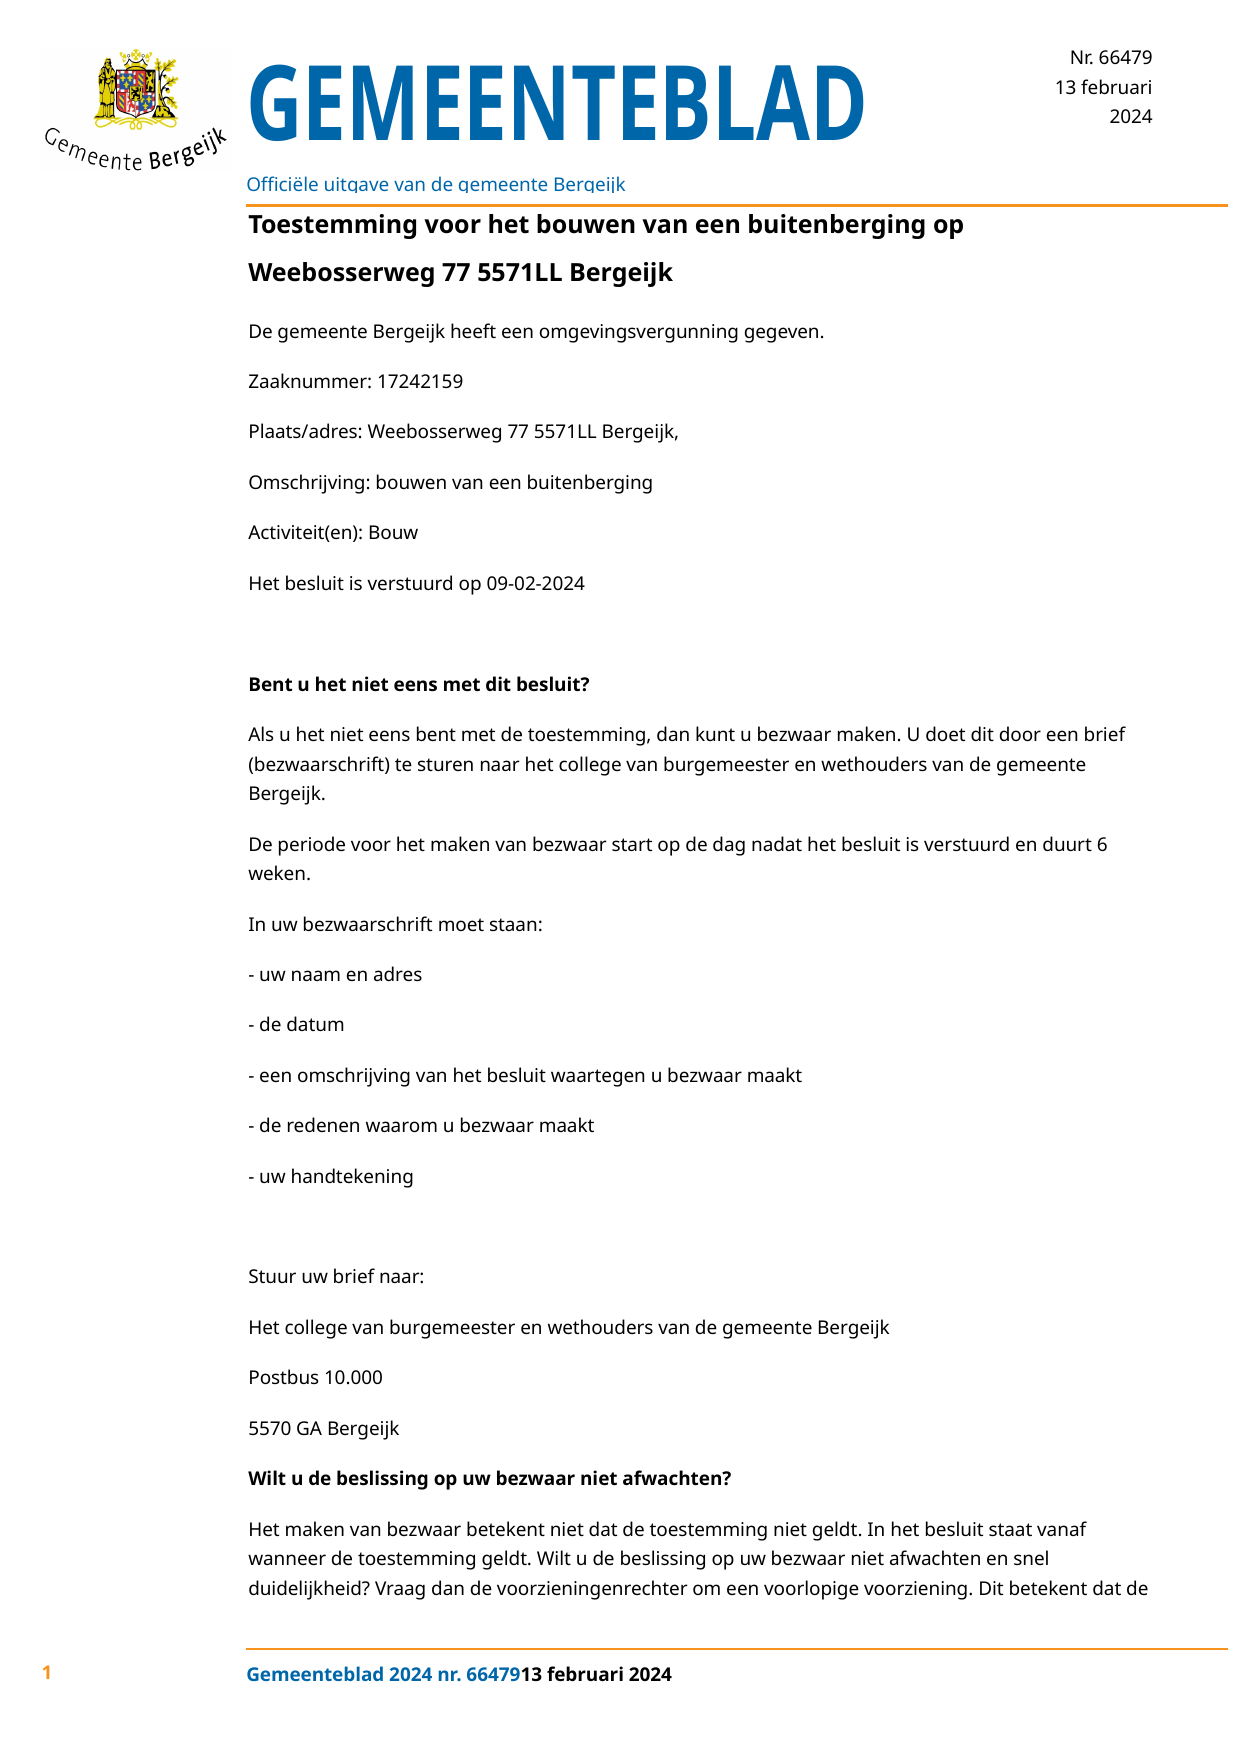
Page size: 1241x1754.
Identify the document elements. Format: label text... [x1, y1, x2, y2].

text Het maken van bezwaar betekent niet dat de toestemming niet geldt. In het besluit staat vanaf wanneer de toestemming geldt. Wilt u de beslissing op uw bezwaar niet afwachten en snel duidelijkheid? Vraag dan de voorzieningenrechter om een voorlopige voorziening. Dit betekent dat de [248, 1516, 1152, 1601]
text Het college van burgemeester en wethouders van de gemeente Bergeijk [248, 1314, 1152, 1340]
text Omschrijving: bouwen van een buitenberging [248, 469, 1152, 495]
text In uw bezwaarschrift moet staan: [248, 911, 1152, 937]
text - uw naam en adres [248, 961, 1152, 987]
text Postbus 10.000 [248, 1364, 1152, 1390]
text Als u het niet eens bent met de toestemming, dan kunt u bezwaar maken. U doet dit door een brief (bezwaarschrift) te sturen naar het college van burgemeester en wethouders van de gemeente Bergeijk. [248, 721, 1152, 806]
text - een omschrijving van het besluit waartegen u bezwaar maakt [248, 1062, 1152, 1088]
text De gemeente Bergeijk heeft een omgevingsvergunning gegeven. [248, 318, 1152, 344]
text Wilt u de beslissing op uw bezwaar niet afwachten? [248, 1465, 1152, 1491]
text Activiteit(en): Bouw [248, 519, 1152, 545]
text Plaats/adres: Weebosserweg 77 5571LL Bergeijk, [248, 419, 1152, 444]
text Toestemming voor het bouwen van een buitenberging op Weebosserweg 77 5571LL Bergeijk [248, 207, 1152, 288]
picture [41, 47, 231, 172]
text - de redenen waarom u bezwaar maakt [248, 1112, 1152, 1138]
text Zaaknummer: 17242159 [248, 368, 1152, 394]
text Stuur uw brief naar: [248, 1264, 1152, 1289]
text Het besluit is verstuurd op 09-02-2024 [248, 570, 1152, 596]
text De periode voor het maken van bezwaar start op de dag nadat het besluit is verstuurd en duurt 6 weken. [248, 831, 1152, 886]
text 5570 GA Bergeijk [248, 1415, 1152, 1441]
text Bent u het niet eens met dit besluit? [248, 671, 1152, 697]
text - de datum [248, 1012, 1152, 1037]
text - uw handtekening [248, 1163, 1152, 1189]
